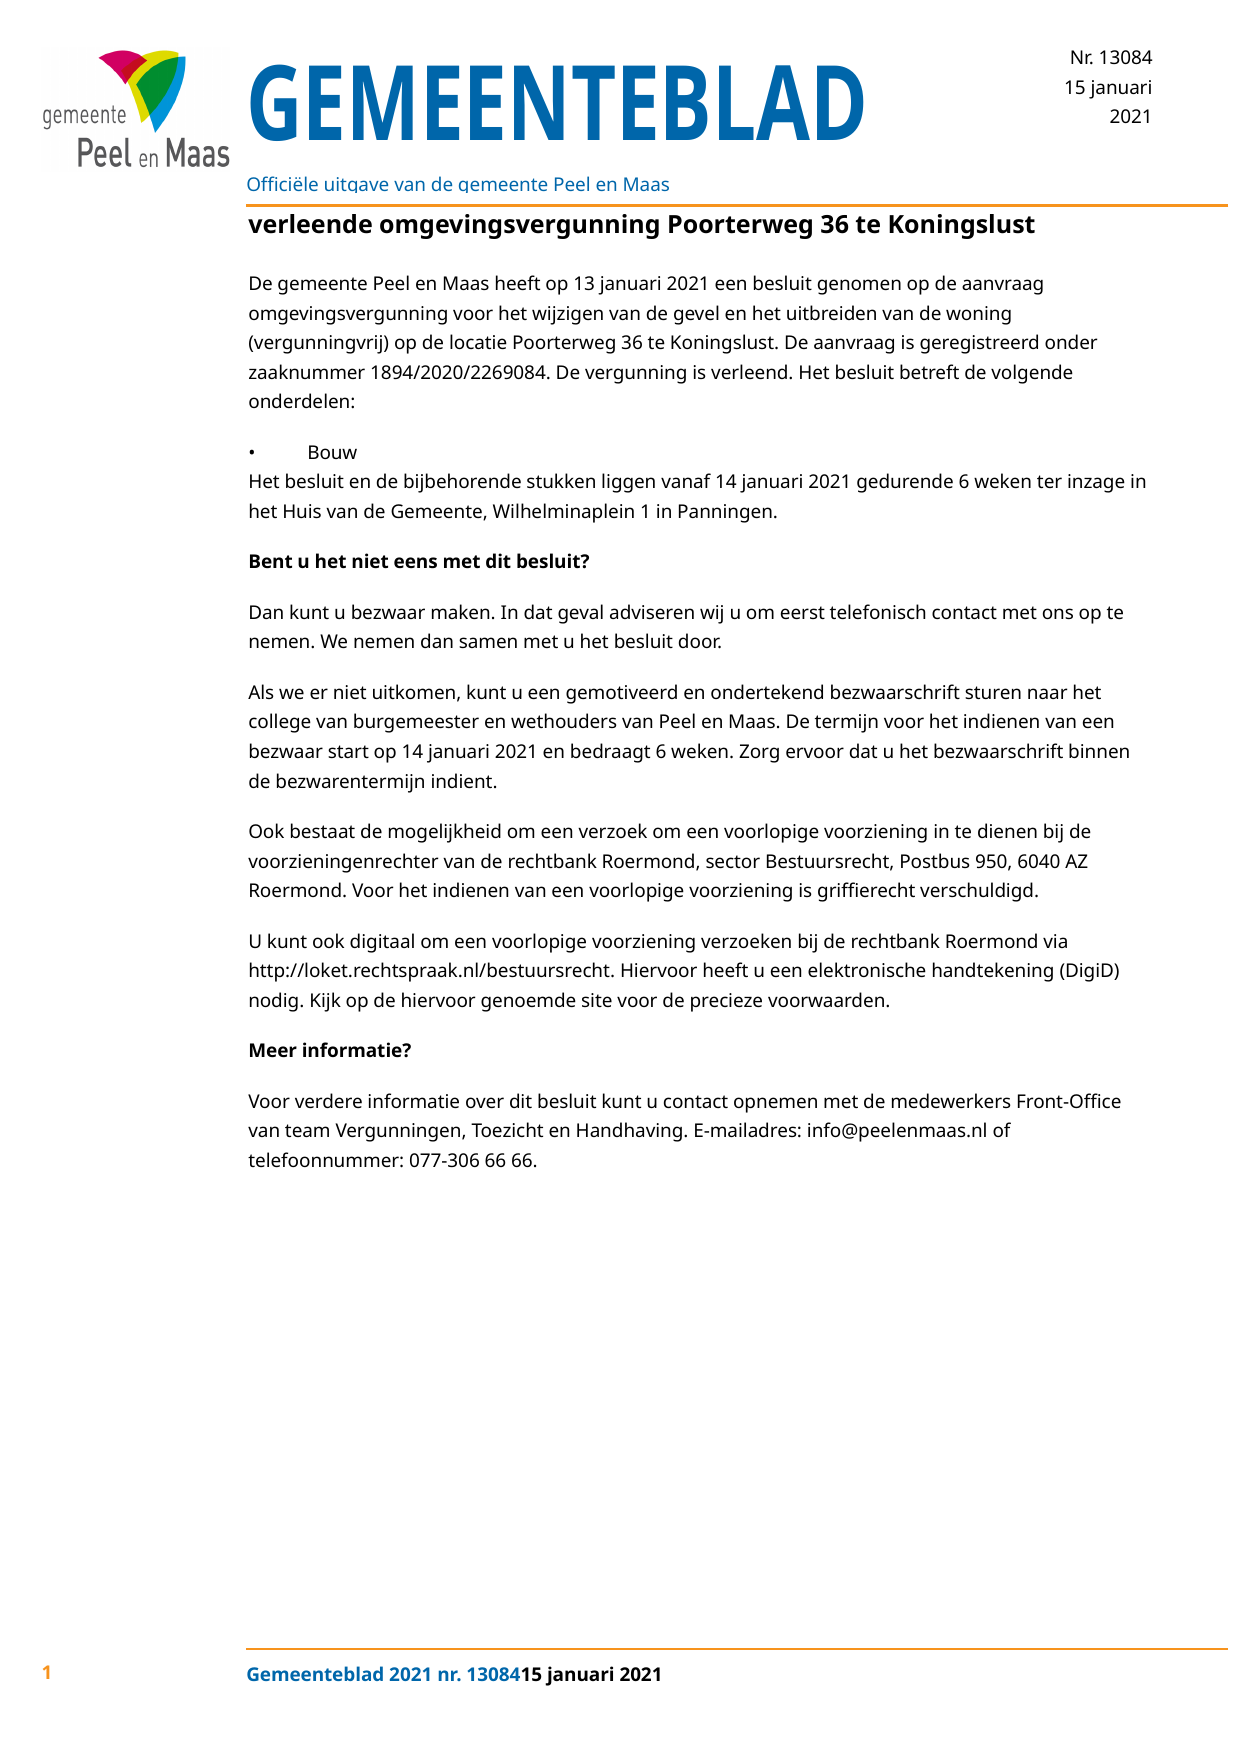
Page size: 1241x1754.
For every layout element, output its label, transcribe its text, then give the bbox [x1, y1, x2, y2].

text Ook bestaat de mogelijkheid om een verzoek om een voorlopige voorziening in te dienen bij de voorzieningenrechter van de rechtbank Roermond, sector Bestuursrecht, Postbus 950, 6040 AZ Roermond. Voor het indienen van een voorlopige voorziening is griffierecht verschuldigd. [248, 818, 1152, 903]
text Voor verdere informatie over dit besluit kunt u contact opnemen met de medewerkers Front-Office van team Vergunningen, Toezicht en Handhaving. E-mailadres: info@peelenmaas.nl of telefoonnummer: 077-306 66 66. [248, 1088, 1152, 1173]
list Bouw [248, 439, 1152, 465]
picture [41, 47, 231, 172]
text Dan kunt u bezwaar maken. In dat geval adviseren wij u om eerst telefonisch contact met ons op te nemen. We nemen dan samen met u het besluit door. [248, 599, 1152, 654]
text verleende omgevingsvergunning Poorterweg 36 te Koningslust [248, 207, 1152, 241]
text U kunt ook digitaal om een voorlopige voorziening verzoeken bij de rechtbank Roermond via http://loket.rechtspraak.nl/bestuursrecht. Hiervoor heeft u een elektronische handtekening (DigiD) nodig. Kijk op de hiervoor genoemde site voor de precieze voorwaarden. [248, 928, 1152, 1013]
text De gemeente Peel en Maas heeft op 13 januari 2021 een besluit genomen op de aanvraag omgevingsvergunning voor het wijzigen van de gevel en het uitbreiden van de woning (vergunningvrij) op de locatie Poorterweg 36 te Koningslust. De aanvraag is geregistreerd onder zaaknummer 1894/2020/2269084. De vergunning is verleend. Het besluit betreft de volgende onderdelen: [248, 270, 1152, 414]
text Het besluit en de bijbehorende stukken liggen vanaf 14 januari 2021 gedurende 6 weken ter inzage in het Huis van de Gemeente, Wilhelminaplein 1 in Panningen. [248, 469, 1152, 524]
text Bent u het niet eens met dit besluit? [248, 549, 1152, 574]
text Meer informatie? [248, 1037, 1152, 1063]
text Als we er niet uitkomen, kunt u een gemotiveerd en ondertekend bezwaarschrift sturen naar het college van burgemeester en wethouders van Peel en Maas. De termijn voor het indienen van een bezwaar start op 14 januari 2021 en bedraagt 6 weken. Zorg ervoor dat u het bezwaarschrift binnen de bezwarentermijn indient. [248, 679, 1152, 793]
